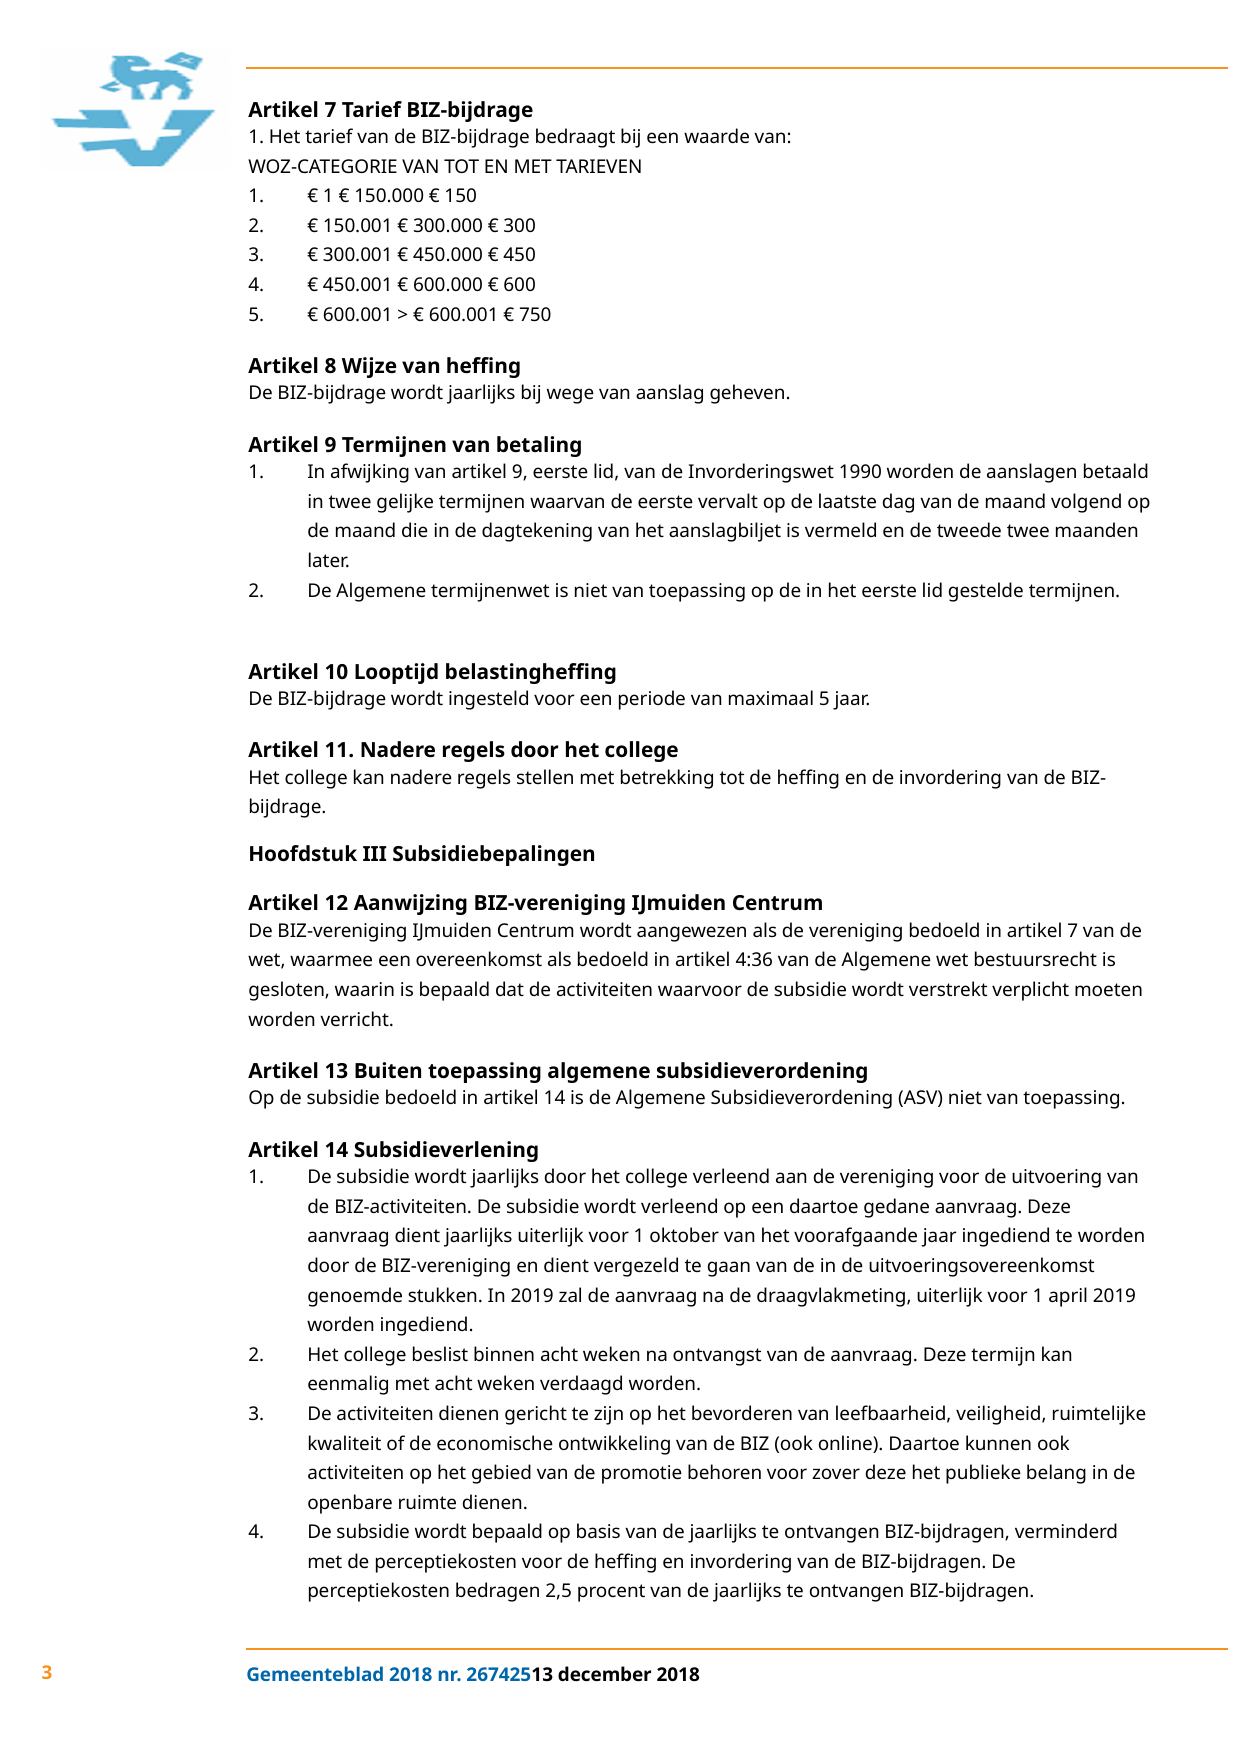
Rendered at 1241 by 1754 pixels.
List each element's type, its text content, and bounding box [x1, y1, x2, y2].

list In afwijking van artikel 9, eerste lid, van de Invorderingswet 1990 worden de aanslagen betaald in twee gelijke termijnen waarvan de eerste vervalt op de laatste dag van de maand volgend op de maand die in de dagtekening van het aanslagbiljet is vermeld en de tweede twee maanden later. [248, 458, 1152, 573]
text De BIZ-bijdrage wordt jaarlijks bij wege van aanslag geheven. [248, 379, 1152, 405]
text De BIZ-bijdrage wordt ingesteld voor een periode van maximaal 5 jaar. [248, 685, 1152, 711]
list € 600.001 > € 600.001 € 750 [248, 301, 1152, 326]
text Artikel 12 Aanwijzing BIZ-vereniging IJmuiden Centrum [248, 888, 1152, 917]
text Hoofdstuk III Subsidiebepalingen [248, 839, 1152, 868]
list De activiteiten dienen gericht te zijn op het bevorderen van leefbaarheid, veiligheid, ruimtelijke kwaliteit of de economische ontwikkeling van de BIZ (ook online). Daartoe kunnen ook activiteiten op het gebied van de promotie behoren voor zover deze het publieke belang in de openbare ruimte dienen. [248, 1400, 1152, 1514]
text WOZ-CATEGORIE VAN TOT EN MET TARIEVEN [248, 153, 1152, 178]
text Artikel 7 Tarief BIZ-bijdrage [248, 95, 1152, 123]
text Op de subsidie bedoeld in artikel 14 is de Algemene Subsidieverordening (ASV) niet van toepassing. [248, 1084, 1152, 1110]
text Artikel 11. Nadere regels door het college [248, 736, 1152, 764]
text De BIZ-vereniging IJmuiden Centrum wordt aangewezen als de vereniging bedoeld in artikel 7 van de wet, waarmee een overeenkomst als bedoeld in artikel 4:36 van de Algemene wet bestuursrecht is gesloten, waarin is bepaald dat de activiteiten waarvoor de subsidie wordt verstrekt verplicht moeten worden verricht. [248, 917, 1152, 1031]
picture [41, 47, 231, 172]
text 1. Het tarief van de BIZ-bijdrage bedraagt bij een waarde van: [248, 123, 1152, 149]
text Het college kan nadere regels stellen met betrekking tot de heffing en de invordering van de BIZ-bijdrage. [248, 764, 1152, 819]
text Artikel 13 Buiten toepassing algemene subsidieverordening [248, 1056, 1152, 1084]
list € 300.001 € 450.000 € 450 [248, 242, 1152, 267]
text Artikel 8 Wijze van heffing [248, 351, 1152, 379]
list € 450.001 € 600.000 € 600 [248, 271, 1152, 297]
list De Algemene termijnenwet is niet van toepassing op de in het eerste lid gestelde termijnen. [248, 577, 1152, 602]
list Het college beslist binnen acht weken na ontvangst van de aanvraag. Deze termijn kan eenmalig met acht weken verdaagd worden. [248, 1341, 1152, 1396]
text Artikel 14 Subsidieverlening [248, 1135, 1152, 1163]
text Artikel 10 Looptijd belastingheffing [248, 657, 1152, 685]
list De subsidie wordt jaarlijks door het college verleend aan de vereniging voor de uitvoering van de BIZ-activiteiten. De subsidie wordt verleend op een daartoe gedane aanvraag. Deze aanvraag dient jaarlijks uiterlijk voor 1 oktober van het voorafgaande jaar ingediend te worden door de BIZ-vereniging en dient vergezeld te gaan van de in de uitvoeringsovereenkomst genoemde stukken. In 2019 zal de aanvraag na de draagvlakmeting, uiterlijk voor 1 april 2019 worden ingediend. [248, 1163, 1152, 1337]
text Artikel 9 Termijnen van betaling [248, 430, 1152, 458]
list € 150.001 € 300.000 € 300 [248, 212, 1152, 238]
list € 1 € 150.000 € 150 [248, 182, 1152, 208]
list De subsidie wordt bepaald op basis van de jaarlijks te ontvangen BIZ-bijdragen, verminderd met de perceptiekosten voor de heffing en invordering van de BIZ-bijdragen. De perceptiekosten bedragen 2,5 procent van de jaarlijks te ontvangen BIZ-bijdragen. [248, 1518, 1152, 1603]
